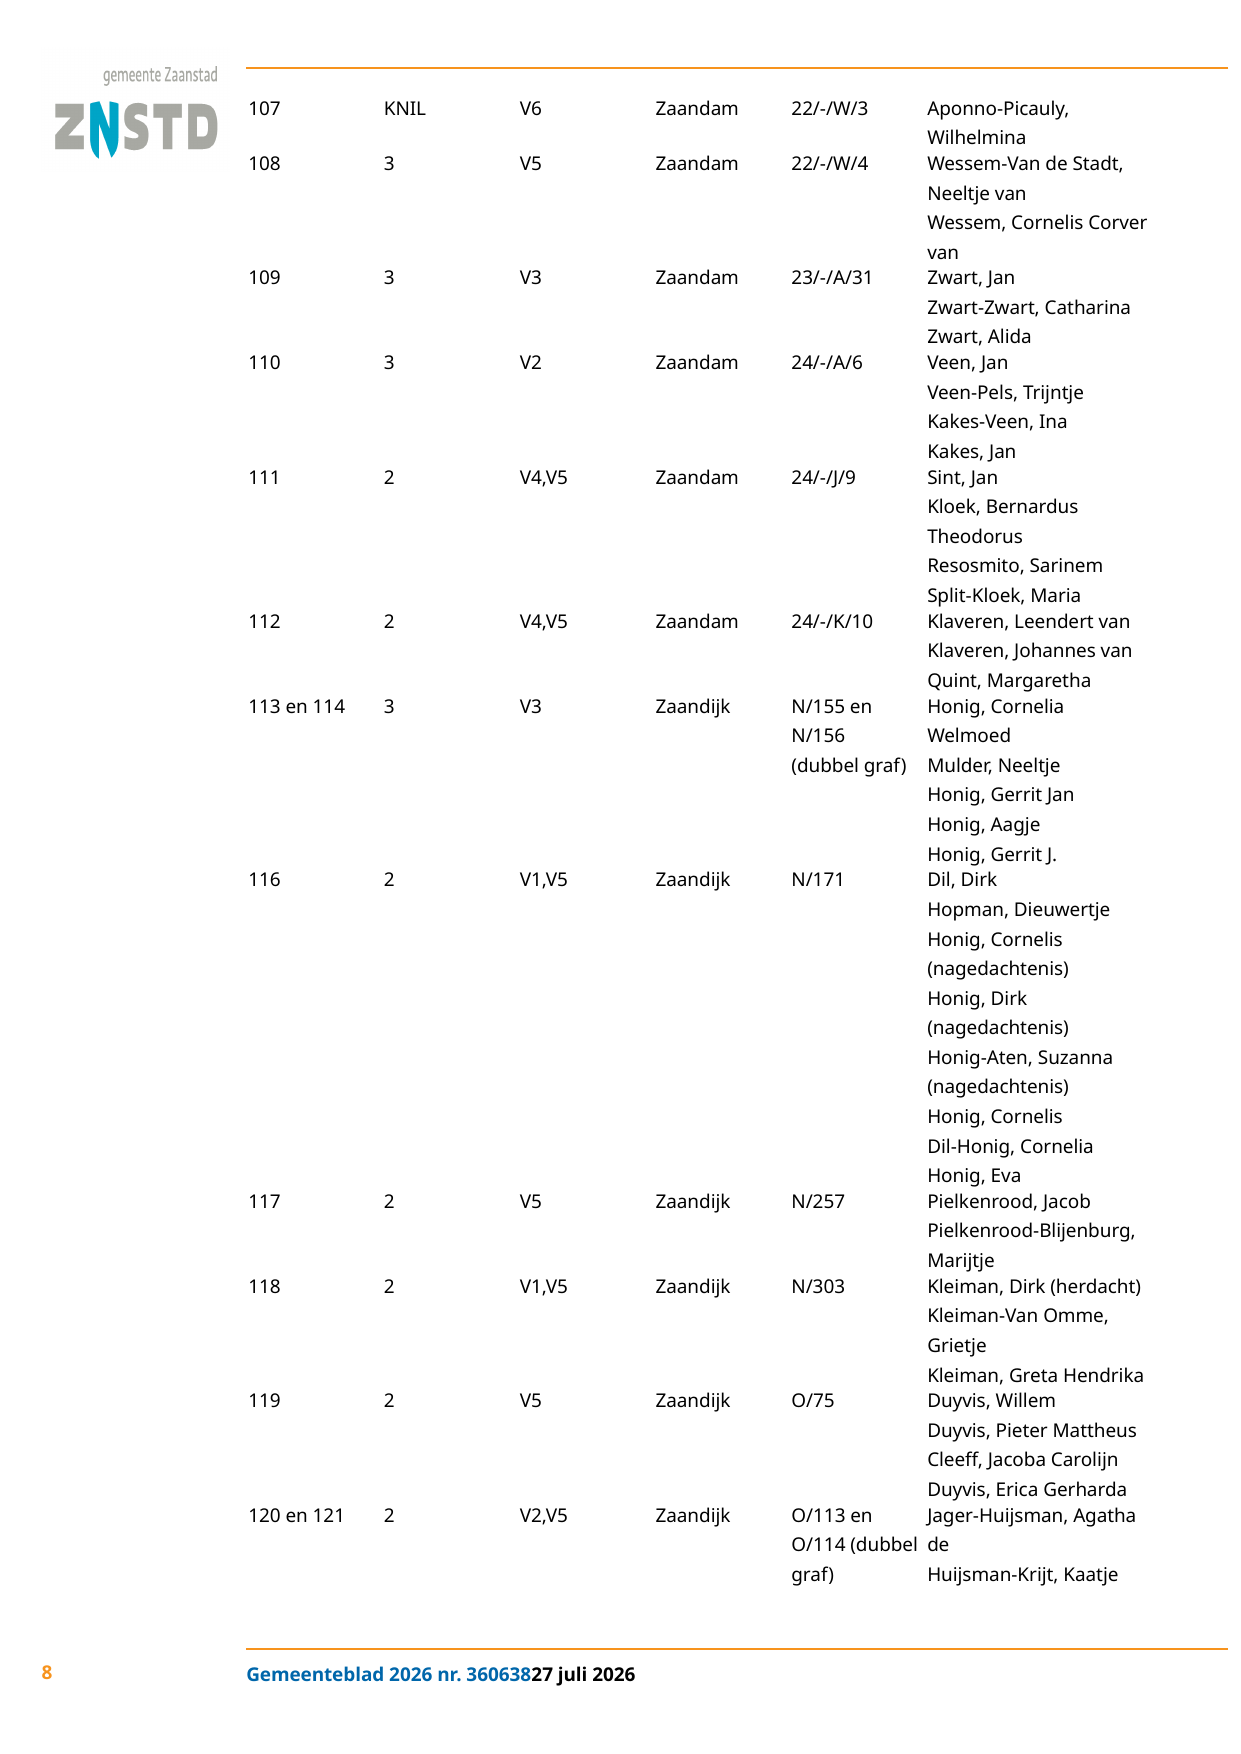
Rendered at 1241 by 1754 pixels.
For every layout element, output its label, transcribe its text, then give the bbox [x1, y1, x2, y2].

table_cell Zaandijk [655, 867, 791, 1188]
table_cell 2 [384, 1273, 519, 1387]
table_cell Zaandam [655, 265, 791, 349]
table_cell N/171 [791, 867, 927, 1188]
table_cell V3 [520, 265, 655, 349]
table_cell 3 [384, 350, 519, 464]
table_cell N/257 [791, 1188, 927, 1273]
table_cell 23/-/A/31 [791, 265, 927, 349]
table_cell Zaandijk [655, 1388, 791, 1502]
table_cell O/75 [791, 1388, 927, 1502]
table_cell V4,V5 [520, 608, 655, 693]
table_cell 3 [384, 693, 519, 867]
table_cell 2 [384, 1388, 519, 1502]
table_cell Veen, Jan Veen-Pels, Trijntje Kakes-Veen, Ina Kakes, Jan [927, 350, 1152, 464]
table_cell Aponno-Picauly, Wilhelmina [927, 95, 1152, 150]
table_cell V5 [520, 1188, 655, 1273]
table_cell Zaandam [655, 95, 791, 150]
table_cell Zwart, Jan Zwart-Zwart, Catharina Zwart, Alida [927, 265, 1152, 349]
picture [41, 47, 231, 172]
table_cell Honig, Cornelia Welmoed Mulder, Neeltje Honig, Gerrit Jan Honig, Aagje Honig, Gerrit J. [927, 693, 1152, 867]
table_cell Zaandijk [655, 1273, 791, 1387]
table_cell 113 en 114 [248, 693, 384, 867]
table_cell 3 [384, 150, 519, 264]
table_cell 24/-/K/10 [791, 608, 927, 693]
table_cell Zaandam [655, 608, 791, 693]
table_cell Zaandijk [655, 693, 791, 867]
table_cell 108 [248, 150, 384, 264]
table_cell O/113 en O/114 (dubbel graf) [791, 1502, 927, 1587]
table_cell 22/-/W/3 [791, 95, 927, 150]
table_cell 24/-/J/9 [791, 464, 927, 608]
table_cell 118 [248, 1273, 384, 1387]
table_cell 2 [384, 608, 519, 693]
table_cell 109 [248, 265, 384, 349]
table_cell 2 [384, 1502, 519, 1587]
table_cell 22/-/W/4 [791, 150, 927, 264]
table_cell V1,V5 [520, 1273, 655, 1387]
table_cell 116 [248, 867, 384, 1188]
table_cell KNIL [384, 95, 519, 150]
table_cell Zaandam [655, 464, 791, 608]
table_cell 107 [248, 95, 384, 150]
table_cell V5 [520, 150, 655, 264]
table_cell Wessem-Van de Stadt, Neeltje van Wessem, Cornelis Corver van [927, 150, 1152, 264]
table_cell V2 [520, 350, 655, 464]
table_cell 3 [384, 265, 519, 349]
table_cell V6 [520, 95, 655, 150]
table_cell N/155 en N/156 (dubbel graf) [791, 693, 927, 867]
table_cell Klaveren, Leendert van Klaveren, Johannes van Quint, Margaretha [927, 608, 1152, 693]
table_cell 112 [248, 608, 384, 693]
table_cell Zaandijk [655, 1188, 791, 1273]
table_cell Duyvis, Willem Duyvis, Pieter Mattheus Cleeff, Jacoba Carolijn Duyvis, Erica Gerharda [927, 1388, 1152, 1502]
table_cell 119 [248, 1388, 384, 1502]
table_cell V3 [520, 693, 655, 867]
table_cell V2,V5 [520, 1502, 655, 1587]
table_cell V4,V5 [520, 464, 655, 608]
table_cell V1,V5 [520, 867, 655, 1188]
table_cell Dil, Dirk Hopman, Dieuwertje Honig, Cornelis (nagedachtenis) Honig, Dirk (nagedachtenis) Honig-Aten, Suzanna (nagedachtenis) Honig, Cornelis Dil-Honig, Cornelia Honig, Eva [927, 867, 1152, 1188]
table_cell 24/-/A/6 [791, 350, 927, 464]
table_cell Kleiman, Dirk (herdacht) Kleiman-Van Omme, Grietje Kleiman, Greta Hendrika [927, 1273, 1152, 1387]
table_cell V5 [520, 1388, 655, 1502]
table_cell 120 en 121 [248, 1502, 384, 1587]
table_cell 111 [248, 464, 384, 608]
table_cell Jager-Huijsman, Agatha de Huijsman-Krijt, Kaatje [927, 1502, 1152, 1587]
table_cell 2 [384, 1188, 519, 1273]
table_cell 2 [384, 464, 519, 608]
table_cell Sint, Jan Kloek, Bernardus Theodorus Resosmito, Sarinem Split-Kloek, Maria [927, 464, 1152, 608]
table_cell N/303 [791, 1273, 927, 1387]
table_cell 2 [384, 867, 519, 1188]
table_cell 117 [248, 1188, 384, 1273]
table_cell Pielkenrood, Jacob Pielkenrood-Blijenburg, Marijtje [927, 1188, 1152, 1273]
table_cell Zaandijk [655, 1502, 791, 1587]
table_cell 110 [248, 350, 384, 464]
table_cell Zaandam [655, 350, 791, 464]
table_cell Zaandam [655, 150, 791, 264]
